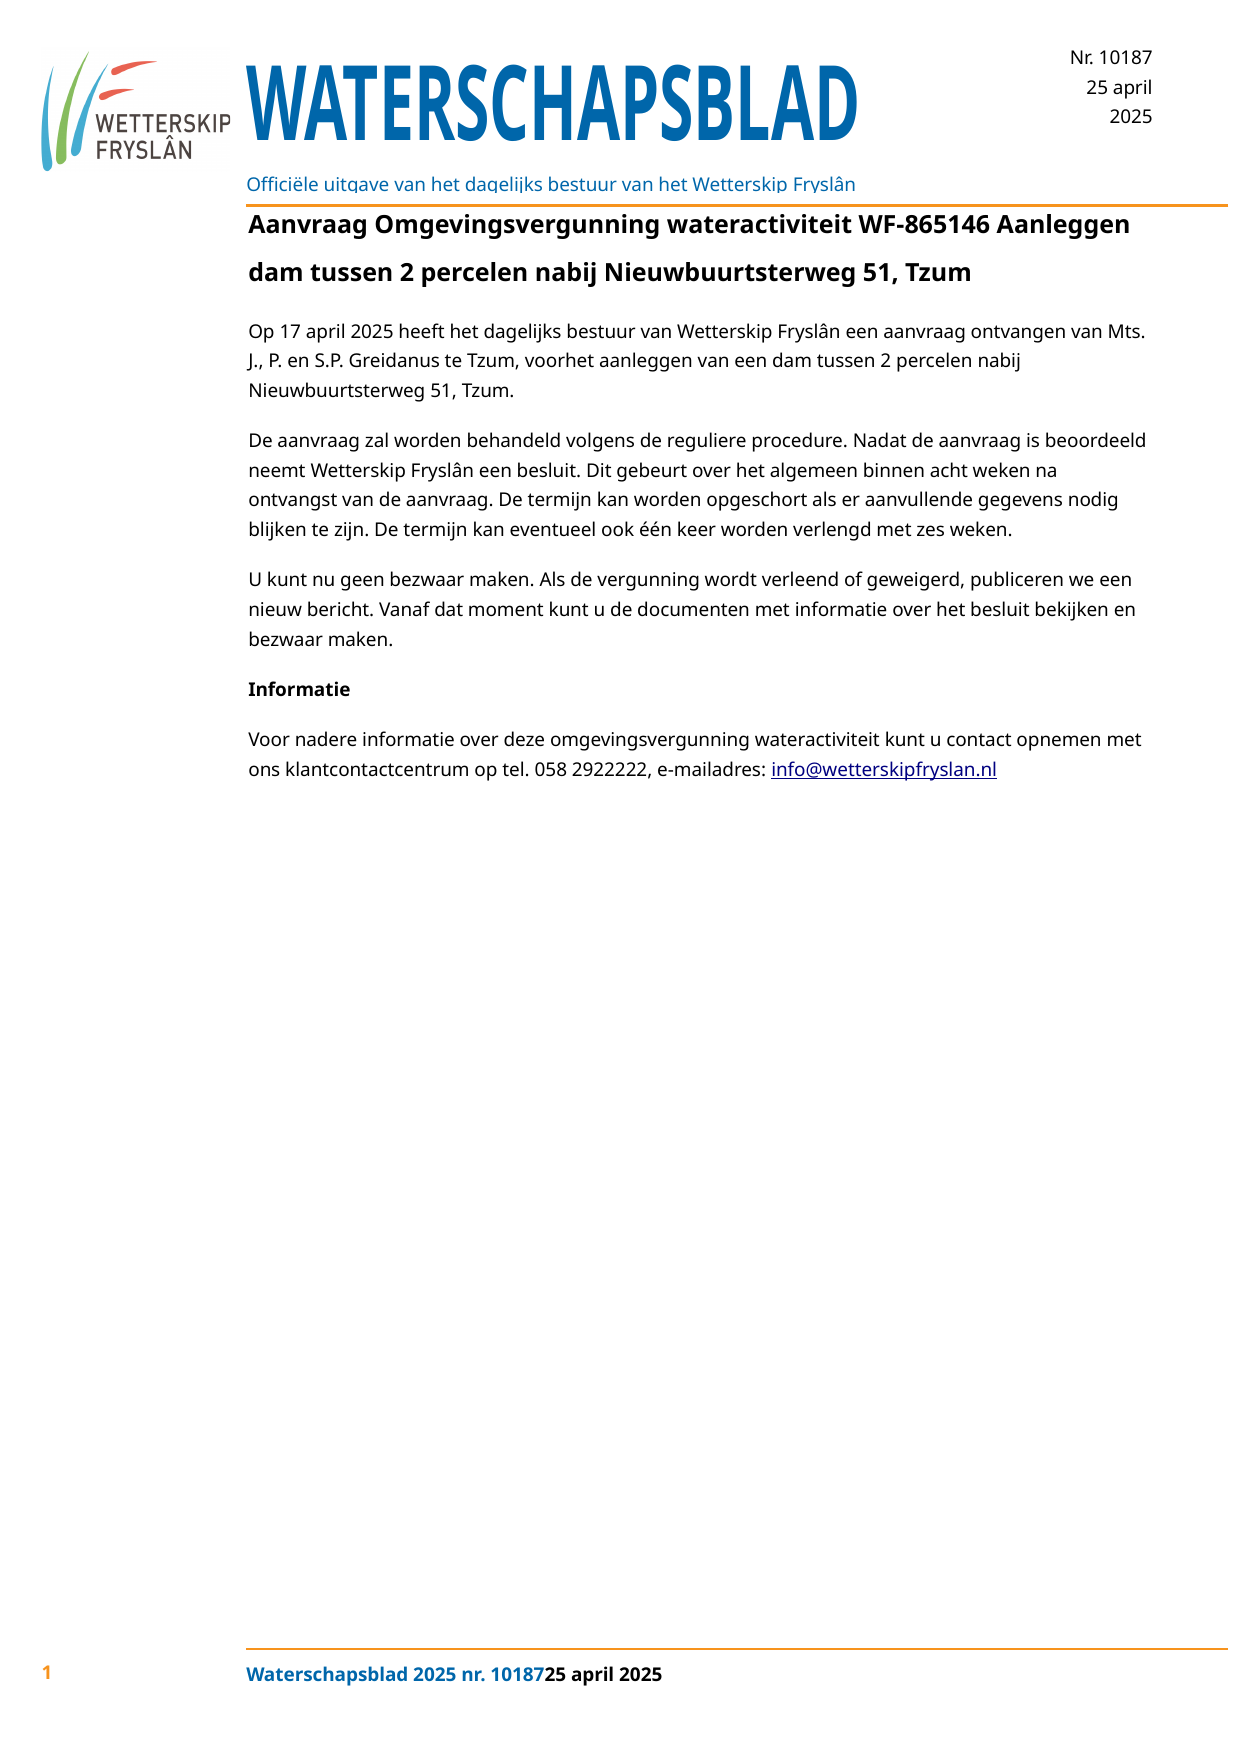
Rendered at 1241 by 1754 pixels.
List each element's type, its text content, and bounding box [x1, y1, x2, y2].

text Aanvraag Omgevingsvergunning wateractiviteit WF-865146 Aanleggen dam tussen 2 percelen nabij Nieuwbuurtsterweg 51, Tzum [248, 207, 1152, 288]
text Op 17 april 2025 heeft het dagelijks bestuur van Wetterskip Fryslân een aanvraag ontvangen van Mts. J., P. en S.P. Greidanus te Tzum, voorhet aanleggen van een dam tussen 2 percelen nabij Nieuwbuurtsterweg 51, Tzum. [248, 318, 1152, 403]
text De aanvraag zal worden behandeld volgens de reguliere procedure. Nadat de aanvraag is beoordeeld neemt Wetterskip Fryslân een besluit. Dit gebeurt over het algemeen binnen acht weken na ontvangst van de aanvraag. De termijn kan worden opgeschort als er aanvullende gegevens nodig blijken te zijn. De termijn kan eventueel ook één keer worden verlengd met zes weken. [248, 427, 1152, 542]
picture [41, 47, 231, 172]
text Informatie [248, 676, 1152, 702]
text U kunt nu geen bezwaar maken. Als de vergunning wordt verleend of geweigerd, publiceren we een nieuw bericht. Vanaf dat moment kunt u de documenten met informatie over het besluit bekijken en bezwaar maken. [248, 567, 1152, 652]
text Voor nadere informatie over deze omgevingsvergunning wateractiviteit kunt u contact opnemen met ons klantcontactcentrum op tel. 058 2922222, e-mailadres: info@wetterskipfryslan.nl [248, 727, 1152, 782]
